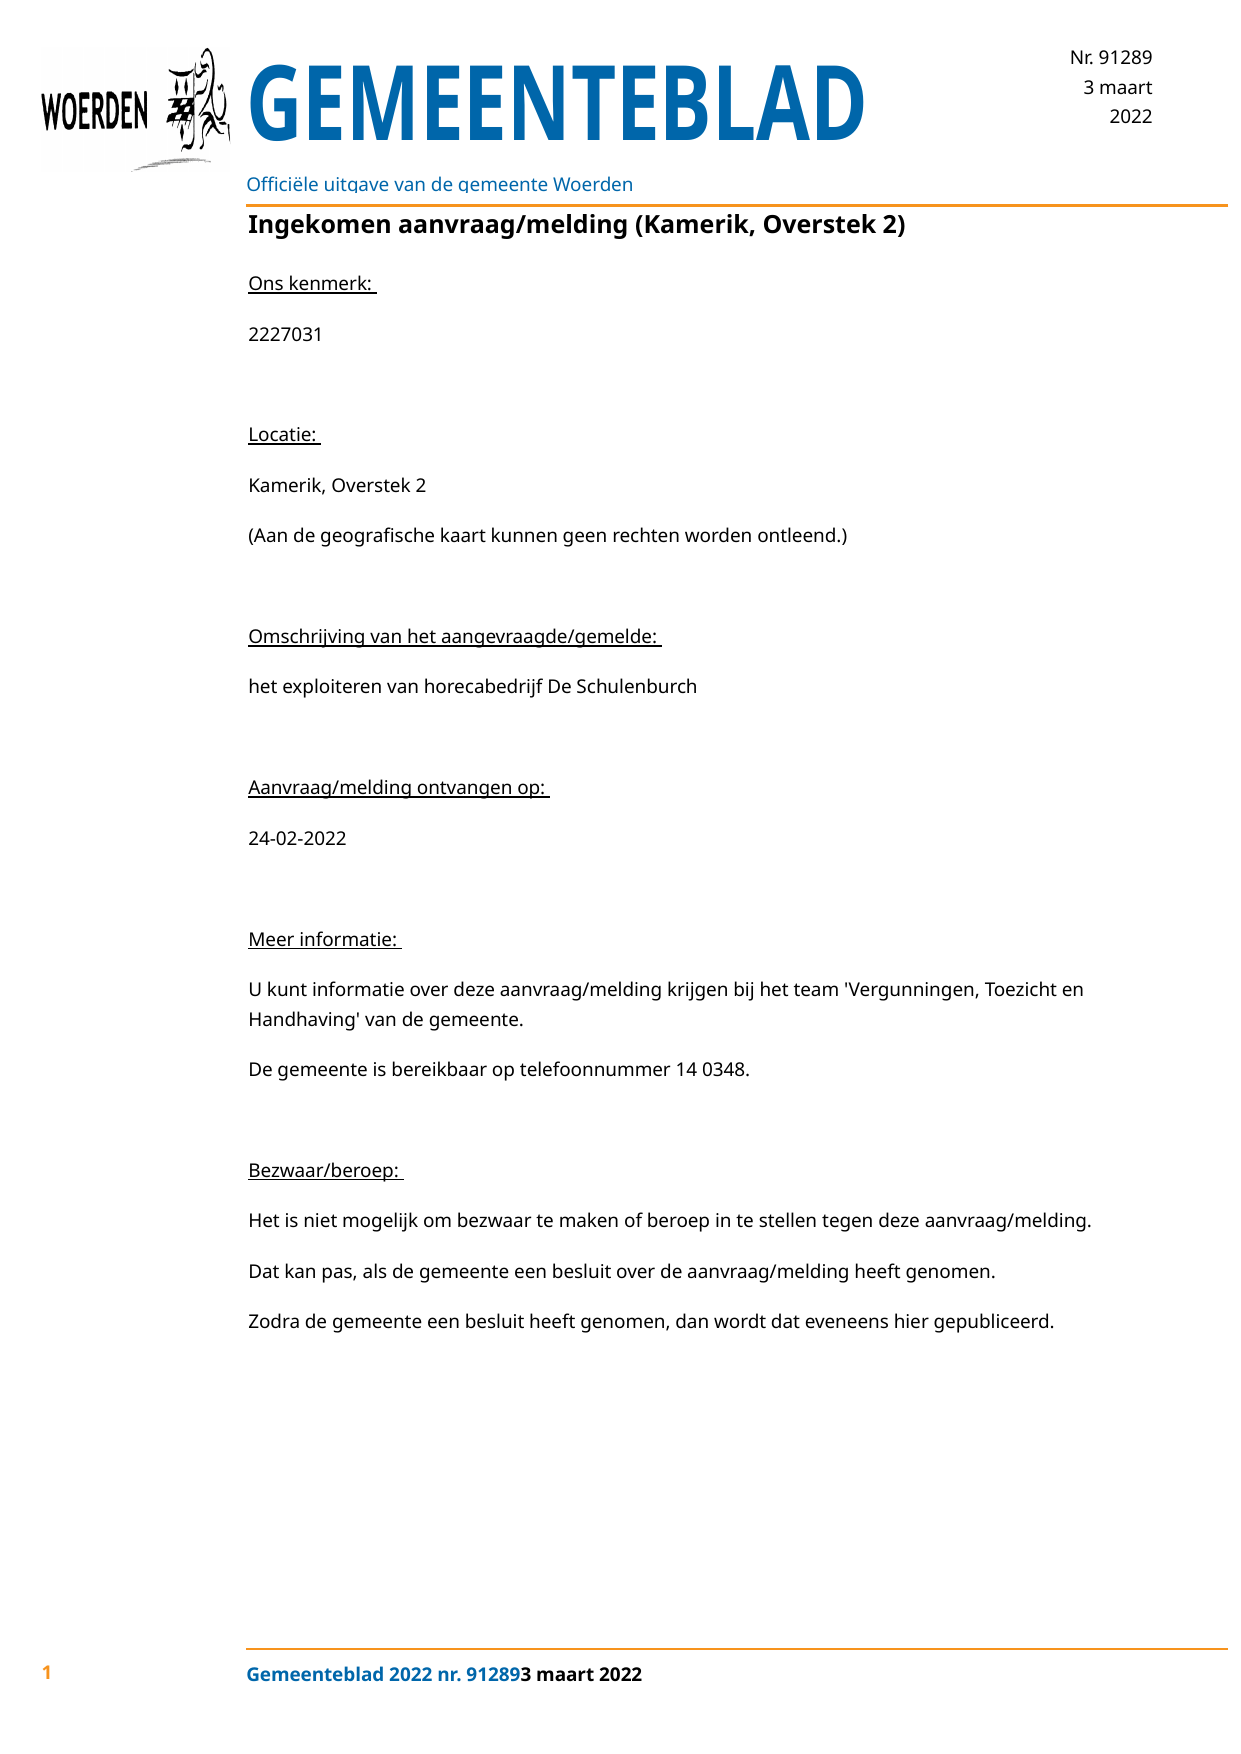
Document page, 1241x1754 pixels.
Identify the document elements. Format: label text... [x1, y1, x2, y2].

text Zodra de gemeente een besluit heeft genomen, dan wordt dat eveneens hier gepubliceerd. [248, 1308, 1152, 1334]
text (Aan de geografische kaart kunnen geen rechten worden ontleend.) [248, 522, 1152, 548]
text 2227031 [248, 321, 1152, 346]
text Ingekomen aanvraag/melding (Kamerik, Overstek 2) [248, 207, 1152, 241]
text Omschrijving van het aangevraagde/gemelde: [248, 623, 1152, 649]
text Ons kenmerk: [248, 270, 1152, 296]
text U kunt informatie over deze aanvraag/melding krijgen bij het team 'Vergunningen, Toezicht en Handhaving' van de gemeente. [248, 976, 1152, 1031]
text Dat kan pas, als de gemeente een besluit over de aanvraag/melding heeft genomen. [248, 1258, 1152, 1283]
text 24-02-2022 [248, 825, 1152, 851]
text Bezwaar/beroep: [248, 1157, 1152, 1183]
text Meer informatie: [248, 926, 1152, 951]
text Kamerik, Overstek 2 [248, 472, 1152, 498]
picture [41, 47, 231, 172]
text De gemeente is bereikbaar op telefoonnummer 14 0348. [248, 1056, 1152, 1082]
text het exploiteren van horecabedrijf De Schulenburch [248, 674, 1152, 699]
text Aanvraag/melding ontvangen op: [248, 774, 1152, 800]
text Het is niet mogelijk om bezwaar te maken of beroep in te stellen tegen deze aanvraag/melding. [248, 1207, 1152, 1233]
text Locatie: [248, 422, 1152, 447]
